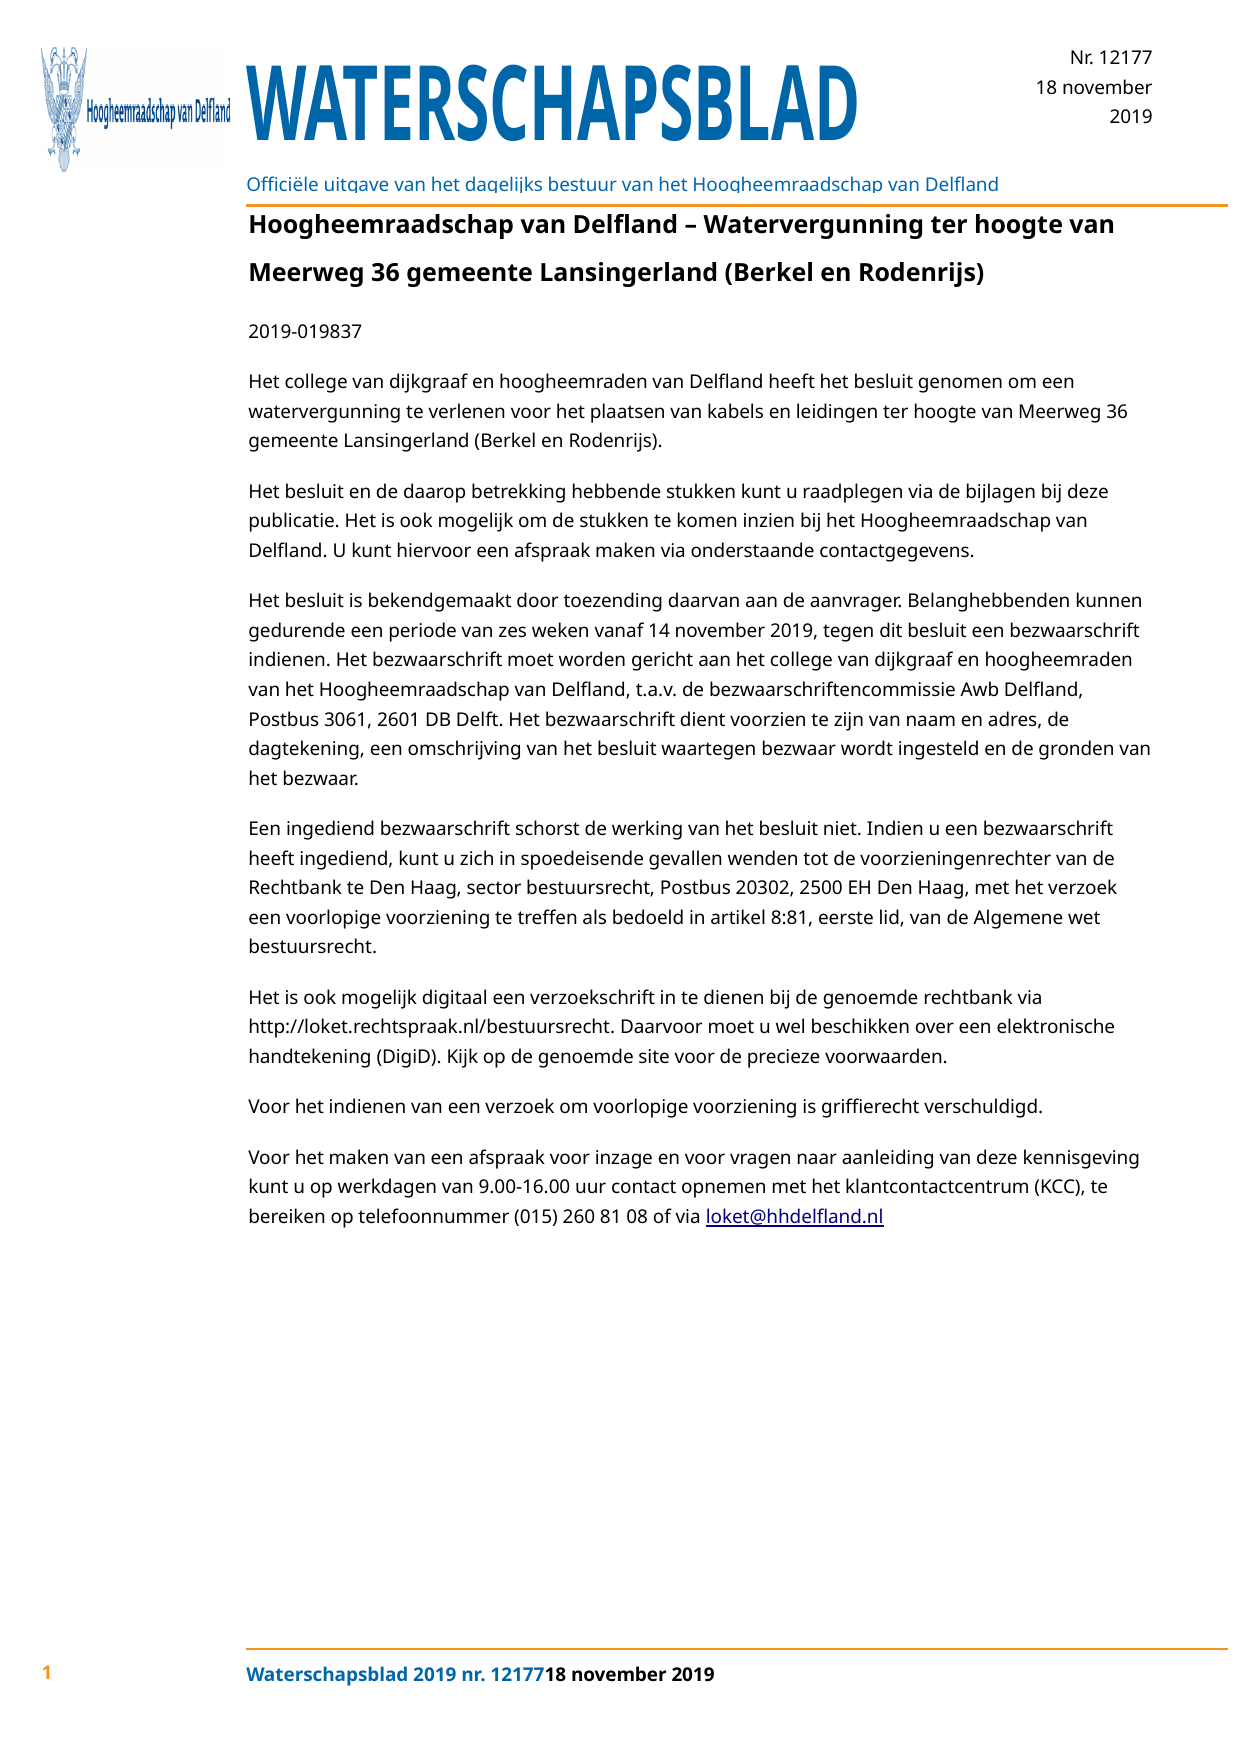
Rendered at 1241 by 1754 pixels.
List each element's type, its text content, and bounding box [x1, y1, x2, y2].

text Het college van dijkgraaf en hoogheemraden van Delfland heeft het besluit genomen om een watervergunning te verlenen voor het plaatsen van kabels en leidingen ter hoogte van Meerweg 36 gemeente Lansingerland (Berkel en Rodenrijs). [248, 368, 1152, 453]
text 2019-019837 [248, 318, 1152, 344]
text Voor het maken van een afspraak voor inzage en voor vragen naar aanleiding van deze kennisgeving kunt u op werkdagen van 9.00-16.00 uur contact opnemen met het klantcontactcentrum (KCC), te bereiken op telefoonnummer (015) 260 81 08 of via loket@hhdelfland.nl [248, 1144, 1152, 1229]
text Het besluit is bekendgemaakt door toezending daarvan aan de aanvrager. Belanghebbenden kunnen gedurende een periode van zes weken vanaf 14 november 2019, tegen dit besluit een bezwaarschrift indienen. Het bezwaarschrift moet worden gericht aan het college van dijkgraaf en hoogheemraden van het Hoogheemraadschap van Delfland, t.a.v. de bezwaarschriftencommissie Awb Delfland, Postbus 3061, 2601 DB Delft. Het bezwaarschrift dient voorzien te zijn van naam en adres, de dagtekening, een omschrijving van het besluit waartegen bezwaar wordt ingesteld en de gronden van het bezwaar. [248, 587, 1152, 791]
text Hoogheemraadschap van Delfland – Watervergunning ter hoogte van Meerweg 36 gemeente Lansingerland (Berkel en Rodenrijs) [248, 207, 1152, 288]
text Een ingediend bezwaarschrift schorst de werking van het besluit niet. Indien u een bezwaarschrift heeft ingediend, kunt u zich in spoedeisende gevallen wenden tot de voorzieningenrechter van de Rechtbank te Den Haag, sector bestuursrecht, Postbus 20302, 2500 EH Den Haag, met het verzoek een voorlopige voorziening te treffen als bedoeld in artikel 8:81, eerste lid, van de Algemene wet bestuursrecht. [248, 815, 1152, 959]
picture [41, 47, 231, 172]
text Het is ook mogelijk digitaal een verzoekschrift in te dienen bij de genoemde rechtbank via http://loket.rechtspraak.nl/bestuursrecht. Daarvoor moet u wel beschikken over een elektronische handtekening (DigiD). Kijk op de genoemde site voor de precieze voorwaarden. [248, 984, 1152, 1069]
text Het besluit en de daarop betrekking hebbende stukken kunt u raadplegen via de bijlagen bij deze publicatie. Het is ook mogelijk om de stukken te komen inzien bij het Hoogheemraadschap van Delfland. U kunt hiervoor een afspraak maken via onderstaande contactgegevens. [248, 478, 1152, 563]
text Voor het indienen van een verzoek om voorlopige voorziening is griffierecht verschuldigd. [248, 1094, 1152, 1119]
